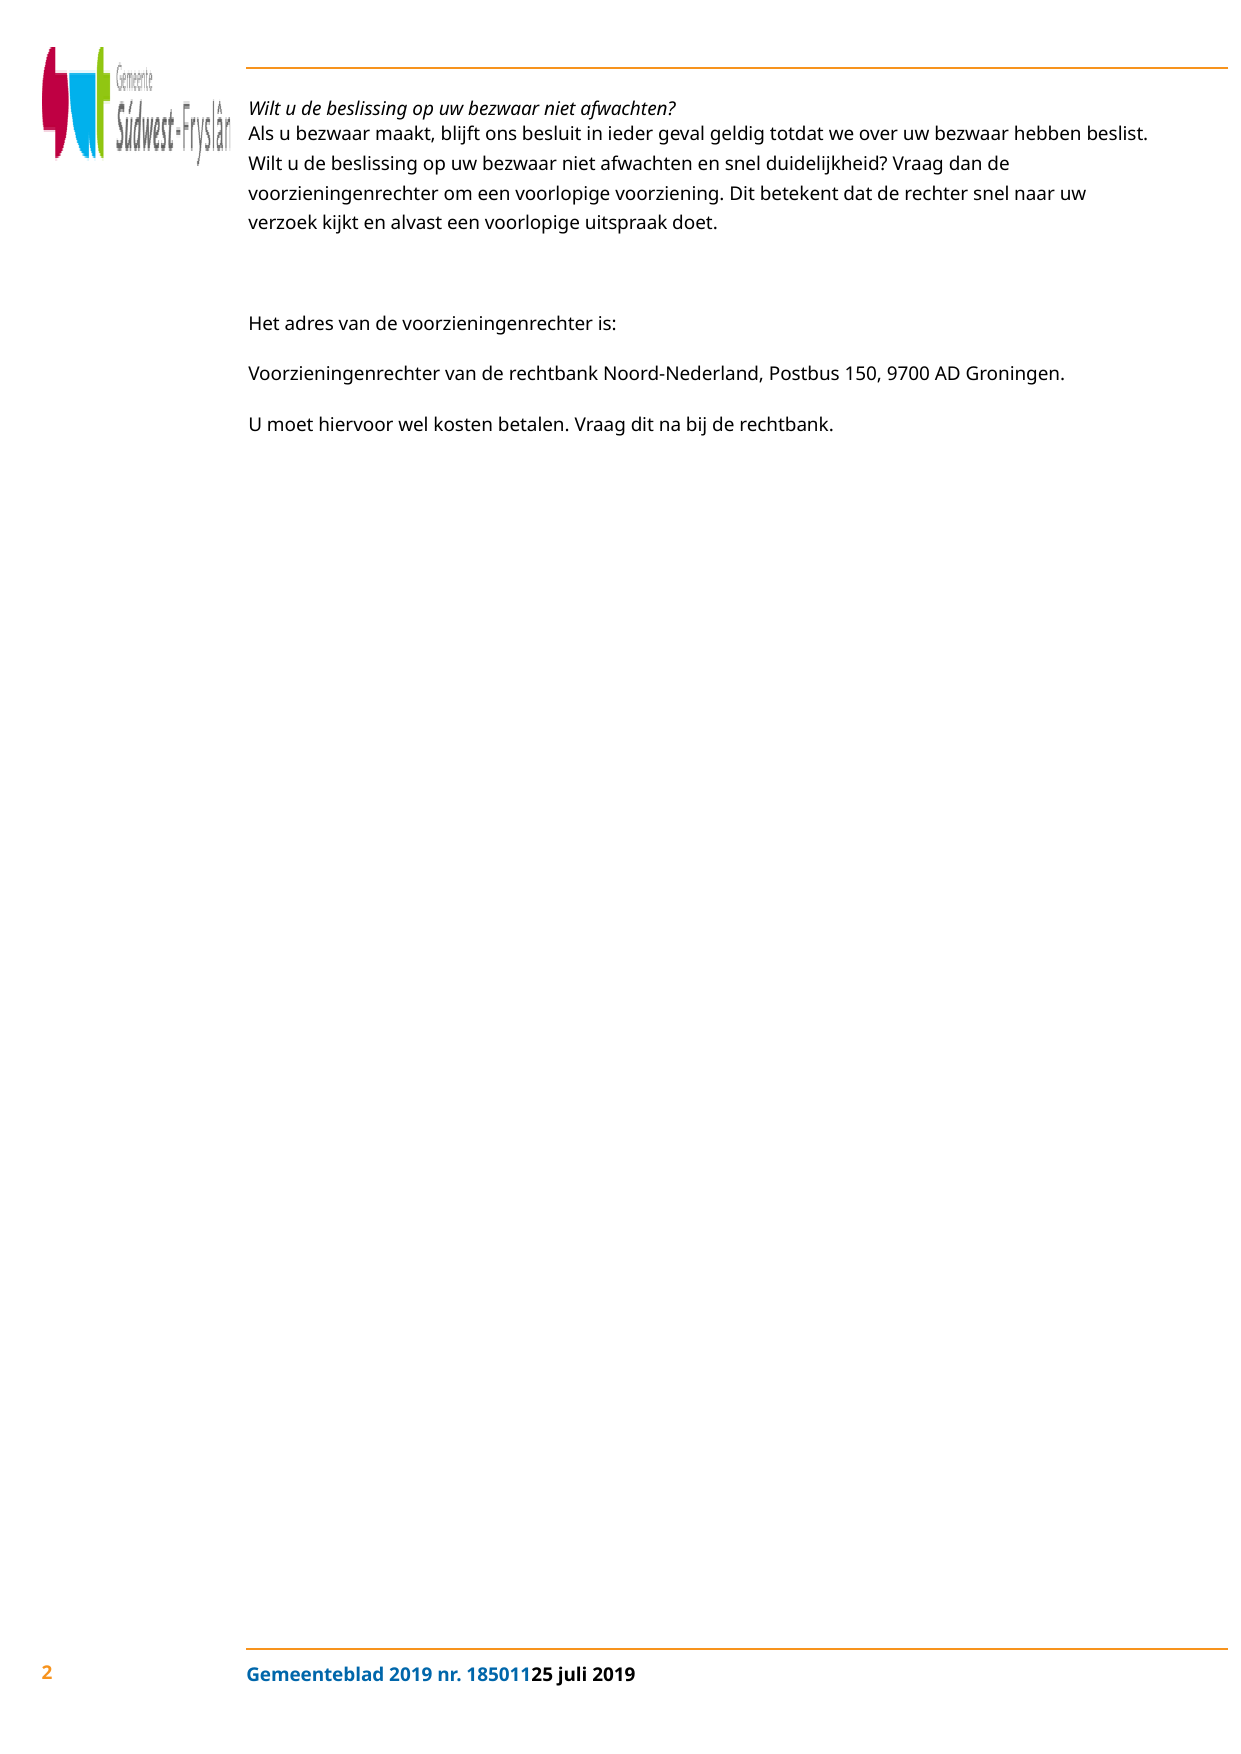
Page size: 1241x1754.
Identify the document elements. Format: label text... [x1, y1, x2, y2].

picture [41, 47, 231, 172]
text Het adres van de voorzieningenrechter is: [248, 310, 1152, 336]
text Als u bezwaar maakt, blijft ons besluit in ieder geval geldig totdat we over uw bezwaar hebben beslist. Wilt u de beslissing op uw bezwaar niet afwachten en snel duidelijkheid? Vraag dan de voorzieningenrechter om een voorlopige voorziening. Dit betekent dat de rechter snel naar uw verzoek kijkt en alvast een voorlopige uitspraak doet. [248, 121, 1152, 235]
text Voorzieningenrechter van de rechtbank Noord-Nederland, Postbus 150, 9700 AD Groningen. [248, 361, 1152, 386]
text Wilt u de beslissing op uw bezwaar niet afwachten? [248, 95, 1152, 121]
text U moet hiervoor wel kosten betalen. Vraag dit na bij de rechtbank. [248, 411, 1152, 437]
